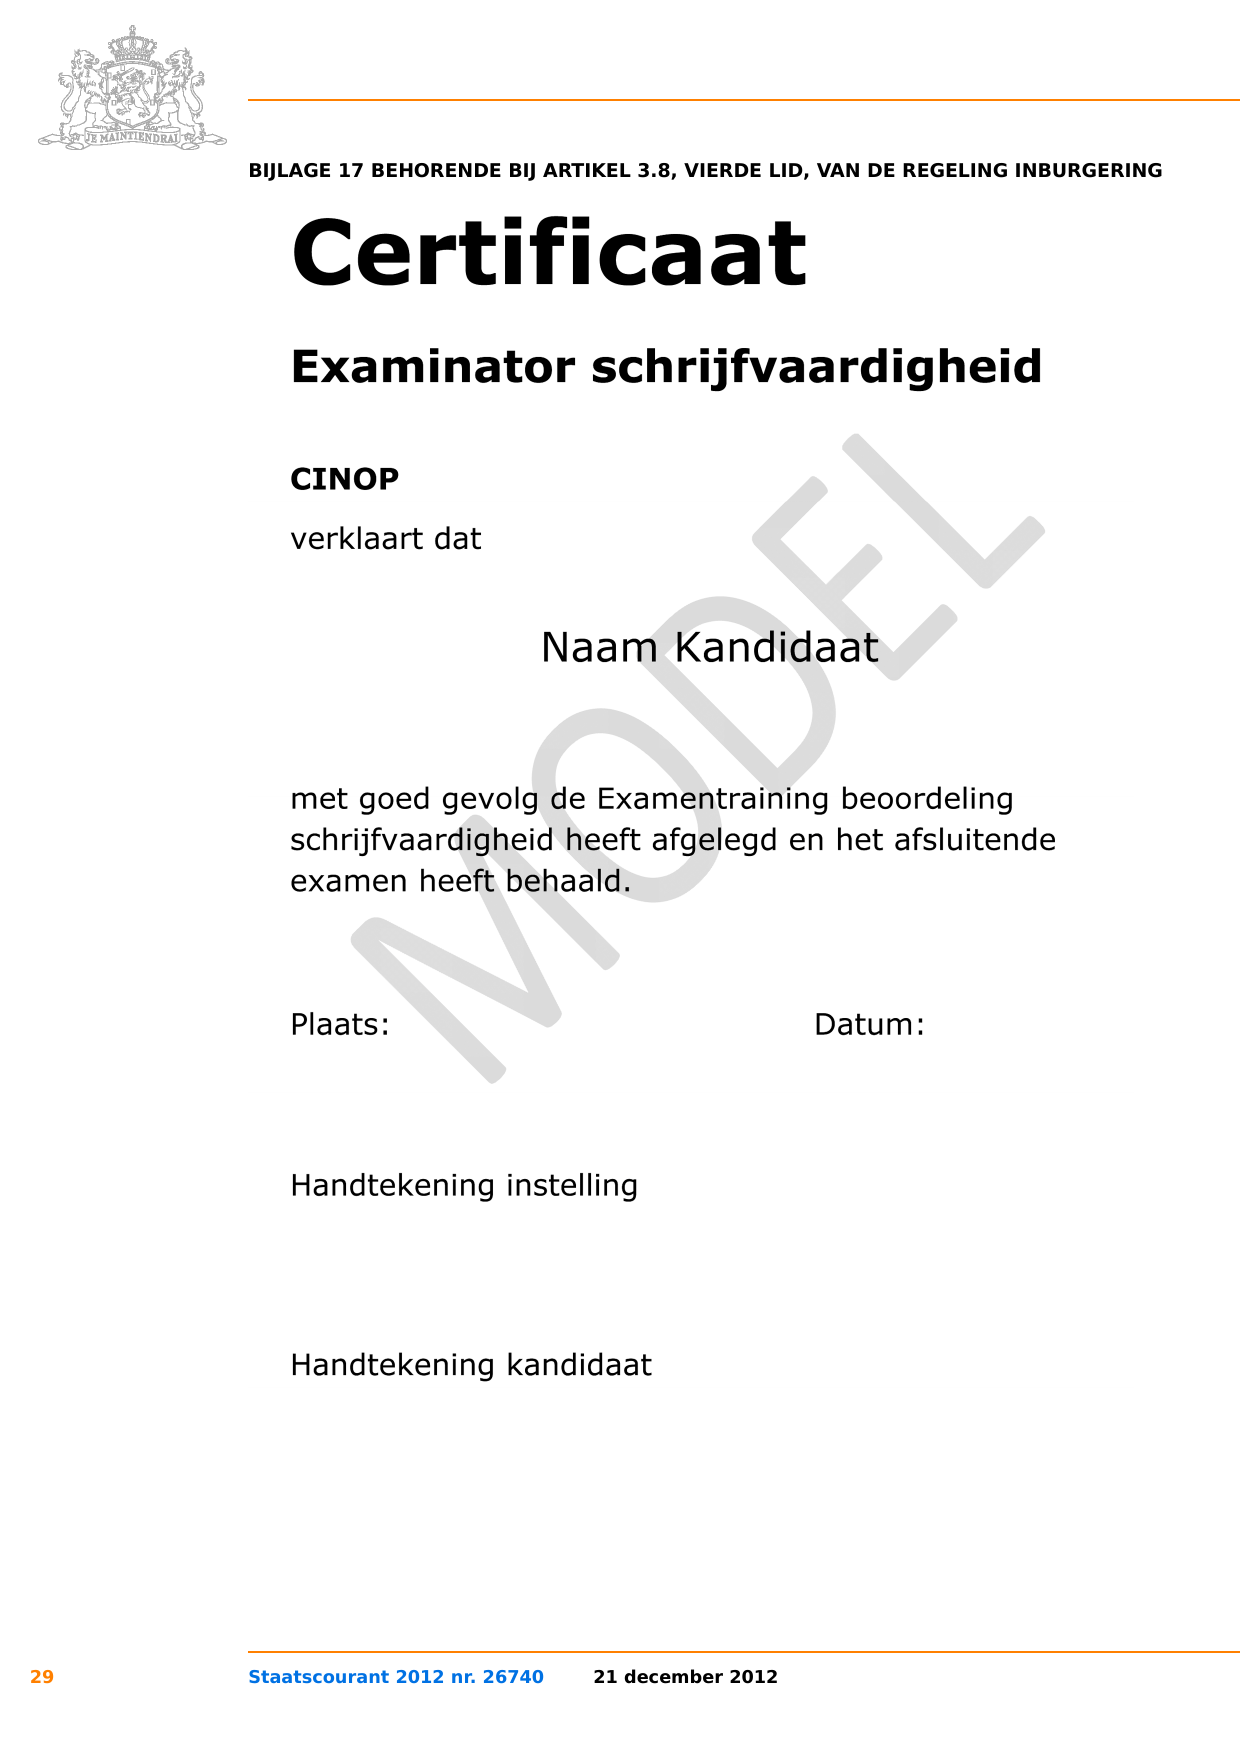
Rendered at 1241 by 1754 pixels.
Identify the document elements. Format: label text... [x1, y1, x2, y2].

subtitle BIJLAGE 17 BEHORENDE BIJ ARTIKEL 3.8, VIERDE LID, VAN DE REGELING INBURGERING [248, 160, 1163, 182]
picture [38, 25, 227, 150]
picture [248, 206, 1134, 1388]
